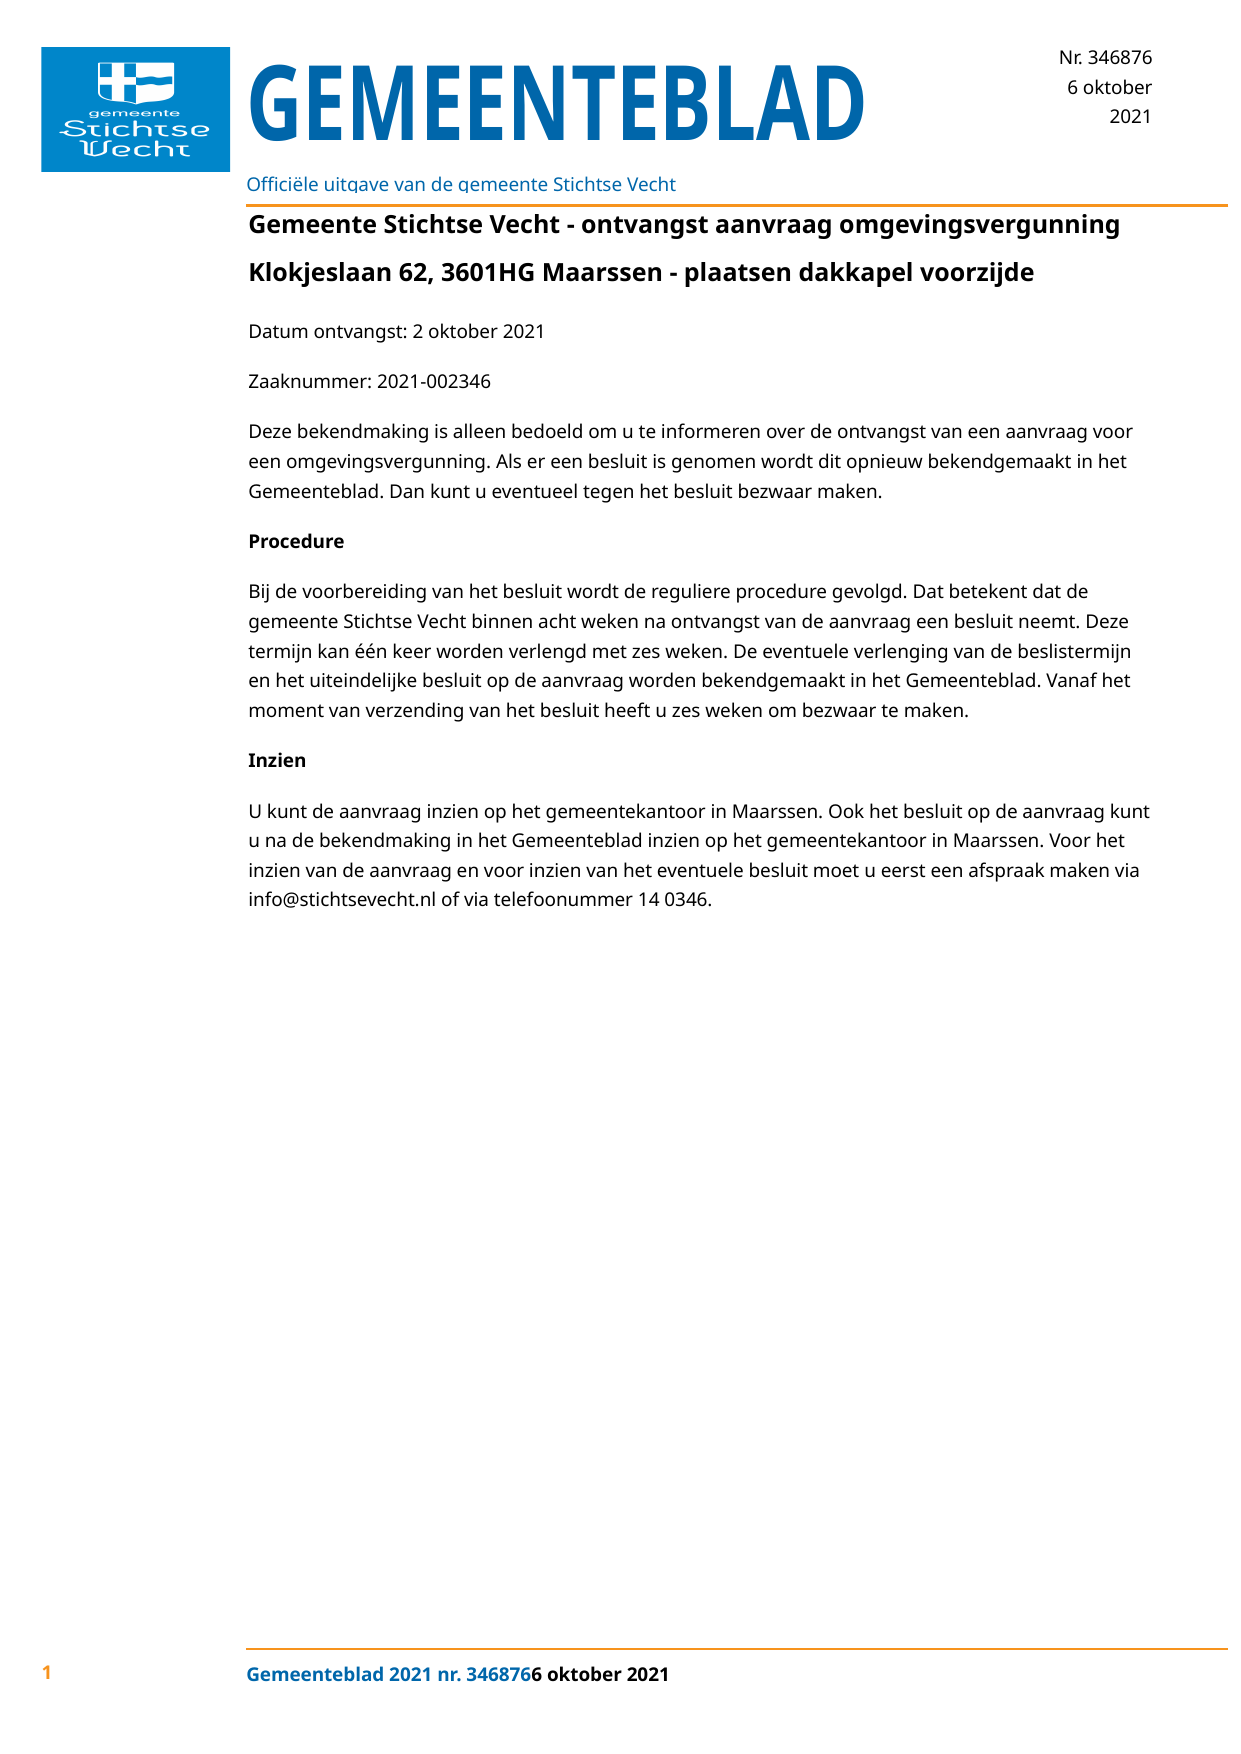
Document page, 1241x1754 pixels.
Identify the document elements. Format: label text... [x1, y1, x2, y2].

text Datum ontvangst: 2 oktober 2021 [248, 318, 1152, 344]
text Bij de voorbereiding van het besluit wordt de reguliere procedure gevolgd. Dat betekent dat de gemeente Stichtse Vecht binnen acht weken na ontvangst van de aanvraag een besluit neemt. Deze termijn kan één keer worden verlengd met zes weken. De eventuele verlenging van de beslistermijn en het uiteindelijke besluit op de aanvraag worden bekendgemaakt in het Gemeenteblad. Vanaf het moment van verzending van het besluit heeft u zes weken om bezwaar te maken. [248, 579, 1152, 723]
text U kunt de aanvraag inzien op het gemeentekantoor in Maarssen. Ook het besluit op de aanvraag kunt u na de bekendmaking in het Gemeenteblad inzien op het gemeentekantoor in Maarssen. Voor het inzien van de aanvraag en voor inzien van het eventuele besluit moet u eerst een afspraak maken via info@stichtsevecht.nl of via telefoonummer 14 0346. [248, 798, 1152, 912]
text Inzien [248, 747, 1152, 773]
text Deze bekendmaking is alleen bedoeld om u te informeren over de ontvangst van een aanvraag voor een omgevingsvergunning. Als er een besluit is genomen wordt dit opnieuw bekendgemaakt in het Gemeenteblad. Dan kunt u eventueel tegen het besluit bezwaar maken. [248, 419, 1152, 504]
text Procedure [248, 528, 1152, 554]
picture [99, 63, 135, 101]
text Gemeente Stichtse Vecht - ontvangst aanvraag omgevingsvergunning Klokjeslaan 62, 3601HG Maarssen - plaatsen dakkapel voorzijde [248, 207, 1152, 288]
picture [137, 63, 174, 103]
text Zaaknummer: 2021-002346 [248, 368, 1152, 394]
